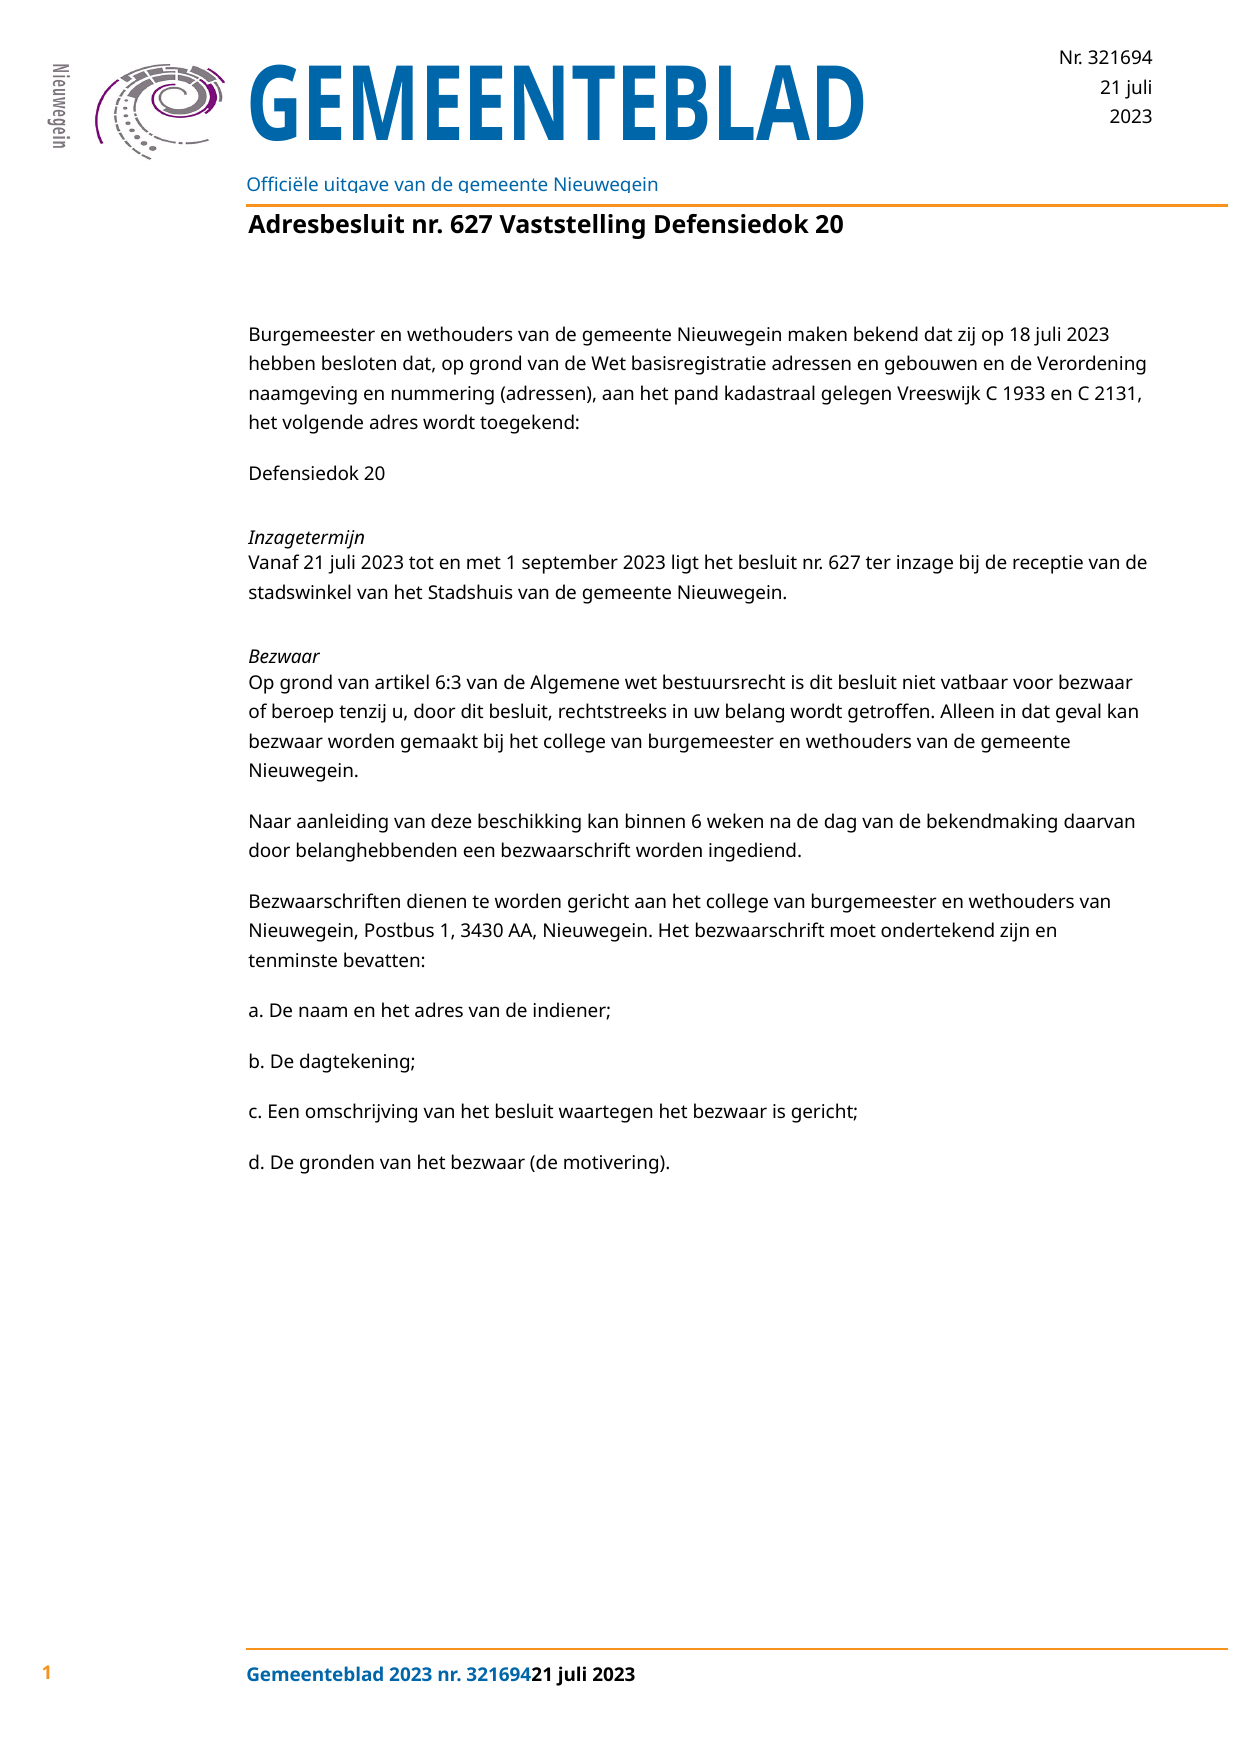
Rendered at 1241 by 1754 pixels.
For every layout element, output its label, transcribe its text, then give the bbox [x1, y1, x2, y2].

text d. De gronden van het bezwaar (de motivering). [248, 1149, 1152, 1174]
text Naar aanleiding van deze beschikking kan binnen 6 weken na de dag van de bekendmaking daarvan door belanghebbenden een bezwaarschrift worden ingediend. [248, 808, 1152, 863]
picture [41, 47, 231, 172]
text Adresbesluit nr. 627 Vaststelling Defensiedok 20 [248, 207, 1152, 241]
text a. De naam en het adres van de indiener; [248, 998, 1152, 1023]
text Bezwaar [248, 643, 1152, 669]
text Burgemeester en wethouders van de gemeente Nieuwegein maken bekend dat zij op 18 juli 2023 hebben besloten dat, op grond van de Wet basisregistratie adressen en gebouwen en de Verordening naamgeving en nummering (adressen), aan het pand kadastraal gelegen Vreeswijk C 1933 en C 2131, het volgende adres wordt toegekend: [248, 321, 1152, 435]
text Inzagetermijn [248, 524, 1152, 549]
text Bezwaarschriften dienen te worden gericht aan het college van burgemeester en wethouders van Nieuwegein, Postbus 1, 3430 AA, Nieuwegein. Het bezwaarschrift moet ondertekend zijn en tenminste bevatten: [248, 888, 1152, 973]
text Vanaf 21 juli 2023 tot en met 1 september 2023 ligt het besluit nr. 627 ter inzage bij de receptie van de stadswinkel van het Stadshuis van de gemeente Nieuwegein. [248, 549, 1152, 605]
text Op grond van artikel 6:3 van de Algemene wet bestuursrecht is dit besluit niet vatbaar voor bezwaar of beroep tenzij u, door dit besluit, rechtstreeks in uw belang wordt getroffen. Alleen in dat geval kan bezwaar worden gemaakt bij het college van burgemeester en wethouders van de gemeente Nieuwegein. [248, 669, 1152, 783]
text b. De dagtekening; [248, 1048, 1152, 1074]
text c. Een omschrijving van het besluit waartegen het bezwaar is gericht; [248, 1098, 1152, 1124]
text Defensiedok 20 [248, 460, 1152, 486]
